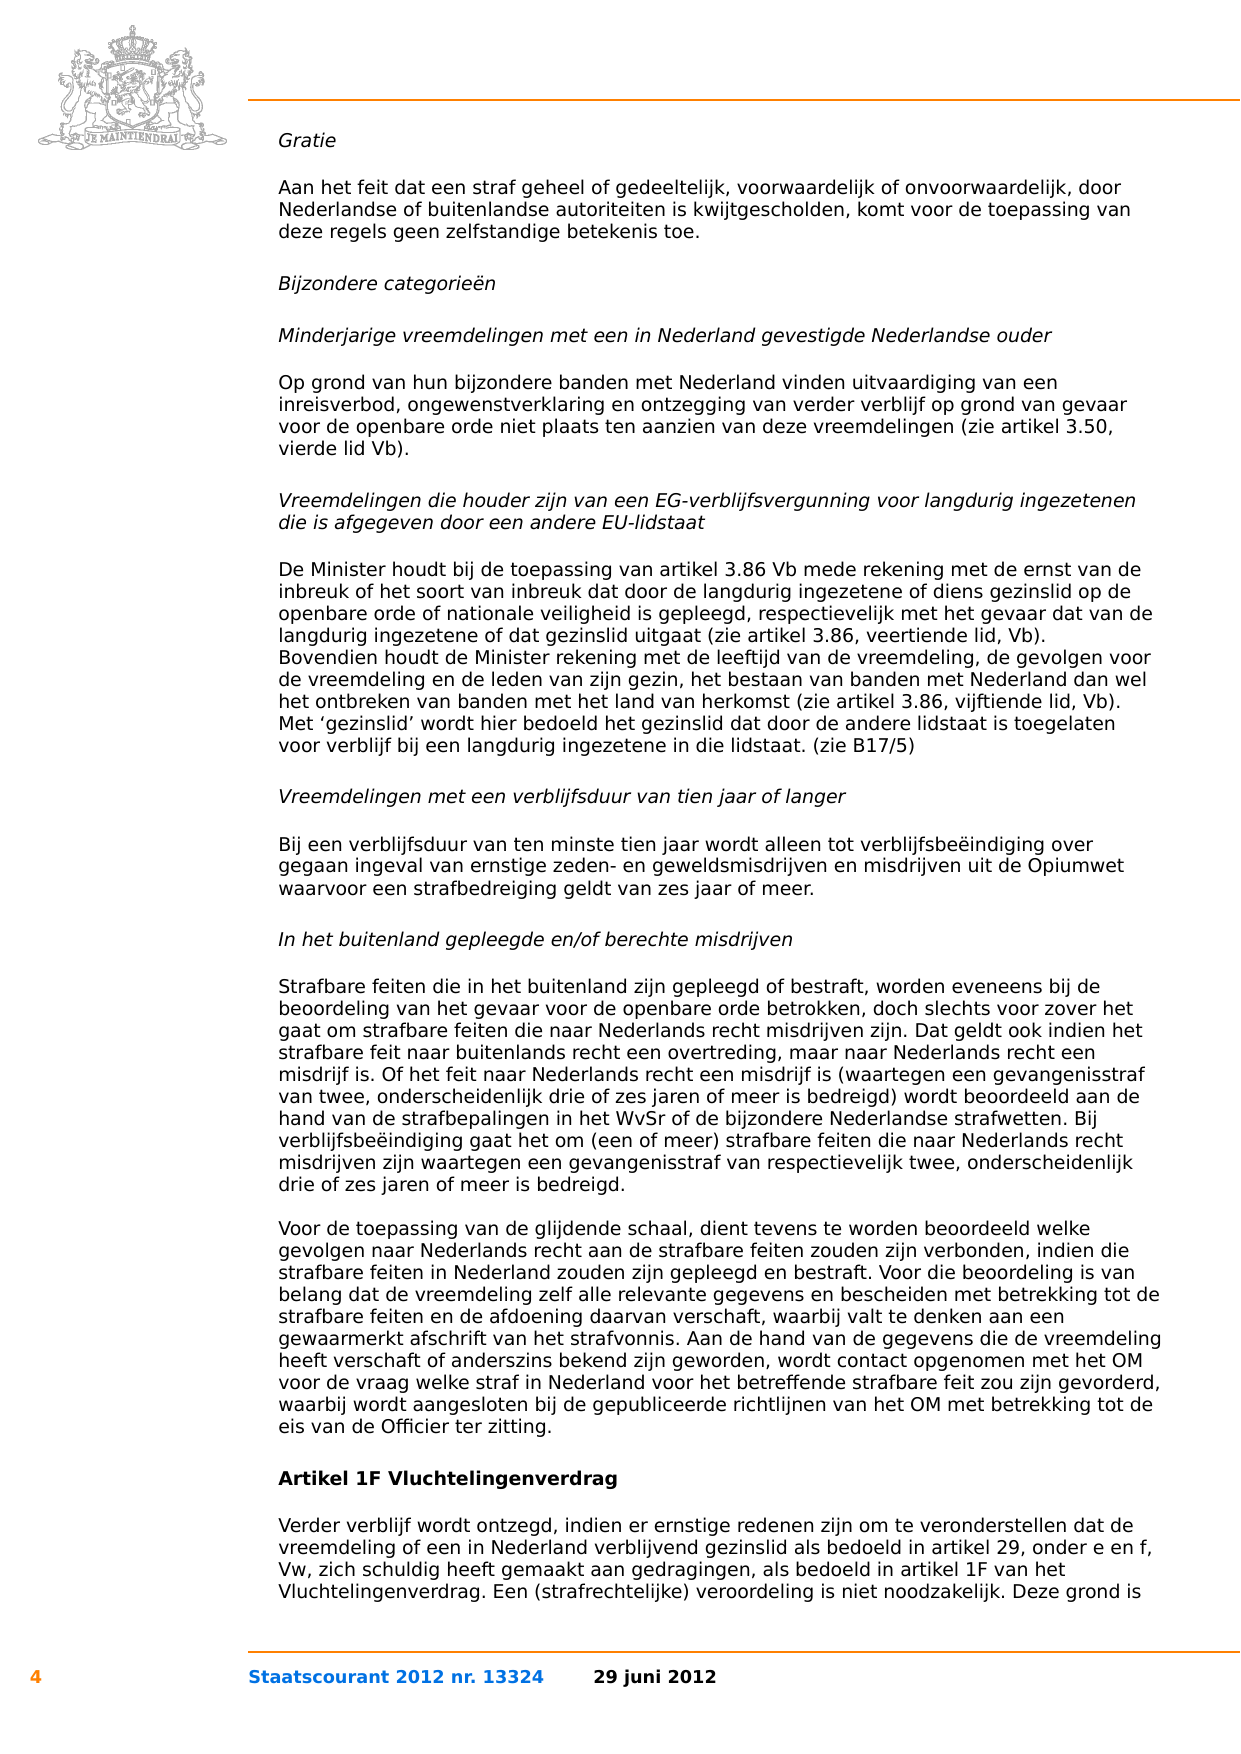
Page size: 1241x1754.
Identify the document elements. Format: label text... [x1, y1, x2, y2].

text Strafbare feiten die in het buitenland zijn gepleegd of bestraft, worden eveneens bij de beoordeling van het gevaar voor de openbare orde betrokken, doch slechts voor zover het gaat om strafbare feiten die naar Nederlands recht misdrijven zijn. Dat geldt ook indien het strafbare feit naar buitenlands recht een overtreding, maar naar Nederlands recht een misdrijf is. Of het feit naar Nederlands recht een misdrijf is (waartegen een gevangenisstraf van twee, onderscheidenlijk drie of zes jaren of meer is bedreigd) wordt beoordeeld aan de hand van de strafbepalingen in het WvSr of de bijzondere Nederlandse strafwetten. Bij verblijfsbeëindiging gaat het om (een of meer) strafbare feiten die naar Nederlands recht misdrijven zijn waartegen een gevangenisstraf van respectievelijk twee, onderscheidenlijk drie of zes jaren of meer is bedreigd. [278, 976, 1163, 1196]
subtitle Artikel 1F Vluchtelingenverdrag [278, 1468, 1163, 1490]
text Voor de toepassing van de glijdende schaal, dient tevens te worden beoordeeld welke gevolgen naar Nederlands recht aan de strafbare feiten zouden zijn verbonden, indien die strafbare feiten in Nederland zouden zijn gepleegd en bestraft. Voor die beoordeling is van belang dat de vreemdeling zelf alle relevante gegevens en bescheiden met betrekking tot de strafbare feiten en de afdoening daarvan verschaft, waarbij valt te denken aan een gewaarmerkt afschrift van het strafvonnis. Aan de hand van de gegevens die de vreemdeling heeft verschaft of anderszins bekend zijn geworden, wordt contact opgenomen met het OM voor de vraag welke straf in Nederland voor het betreffende strafbare feit zou zijn gevorderd, waarbij wordt aangesloten bij de gepubliceerde richtlijnen van het OM met betrekking tot de eis van de Officier ter zitting. [278, 1218, 1163, 1438]
subtitle Minderjarige vreemdelingen met een in Nederland gevestigde Nederlandse ouder [278, 325, 1163, 347]
subtitle Vreemdelingen met een verblijfsduur van tien jaar of langer [278, 786, 1163, 808]
text Op grond van hun bijzondere banden met Nederland vinden uitvaardiging van een inreisverbod, ongewenstverklaring en ontzegging van verder verblijf op grond van gevaar voor de openbare orde niet plaats ten aanzien van deze vreemdelingen (zie artikel 3.50, vierde lid Vb). [278, 372, 1163, 460]
subtitle In het buitenland gepleegde en/of berechte misdrijven [278, 929, 1163, 951]
subtitle Bijzondere categorieën [278, 273, 1163, 295]
picture [38, 25, 227, 150]
text Bovendien houdt de Minister rekening met de leeftijd van de vreemdeling, de gevolgen voor de vreemdeling en de leden van zijn gezin, het bestaan van banden met Nederland dan wel het ontbreken van banden met het land van herkomst (zie artikel 3.86, vijftiende lid, Vb). [278, 647, 1163, 712]
subtitle Vreemdelingen die houder zijn van een EG-verblijfsvergunning voor langdurig ingezetenen die is afgegeven door een andere EU-lidstaat [278, 490, 1163, 534]
text Met ‘gezinslid’ wordt hier bedoeld het gezinslid dat door de andere lidstaat is toegelaten voor verblijf bij een langdurig ingezetene in die lidstaat. (zie B17/5) [278, 712, 1163, 756]
text De Minister houdt bij de toepassing van artikel 3.86 Vb mede rekening met de ernst van de inbreuk of het soort van inbreuk dat door de langdurig ingezetene of diens gezinslid op de openbare orde of nationale veiligheid is gepleegd, respectievelijk met het gevaar dat van de langdurig ingezetene of dat gezinslid uitgaat (zie artikel 3.86, veertiende lid, Vb). [278, 559, 1163, 647]
text Verder verblijf wordt ontzegd, indien er ernstige redenen zijn om te veronderstellen dat de vreemdeling of een in Nederland verblijvend gezinslid als bedoeld in artikel 29, onder e en f, Vw, zich schuldig heeft gemaakt aan gedragingen, als bedoeld in artikel 1F van het Vluchtelingenverdrag. Een (strafrechtelijke) veroordeling is niet noodzakelijk. Deze grond is [278, 1515, 1163, 1603]
subtitle Gratie [278, 130, 1163, 152]
text Bij een verblijfsduur van ten minste tien jaar wordt alleen tot verblijfsbeëindiging over gegaan ingeval van ernstige zeden- en geweldsmisdrijven en misdrijven uit de Opiumwet waarvoor een strafbedreiging geldt van zes jaar of meer. [278, 833, 1163, 899]
text Aan het feit dat een straf geheel of gedeeltelijk, voorwaardelijk of onvoorwaardelijk, door Nederlandse of buitenlandse autoriteiten is kwijtgescholden, komt voor de toepassing van deze regels geen zelfstandige betekenis toe. [278, 177, 1163, 243]
